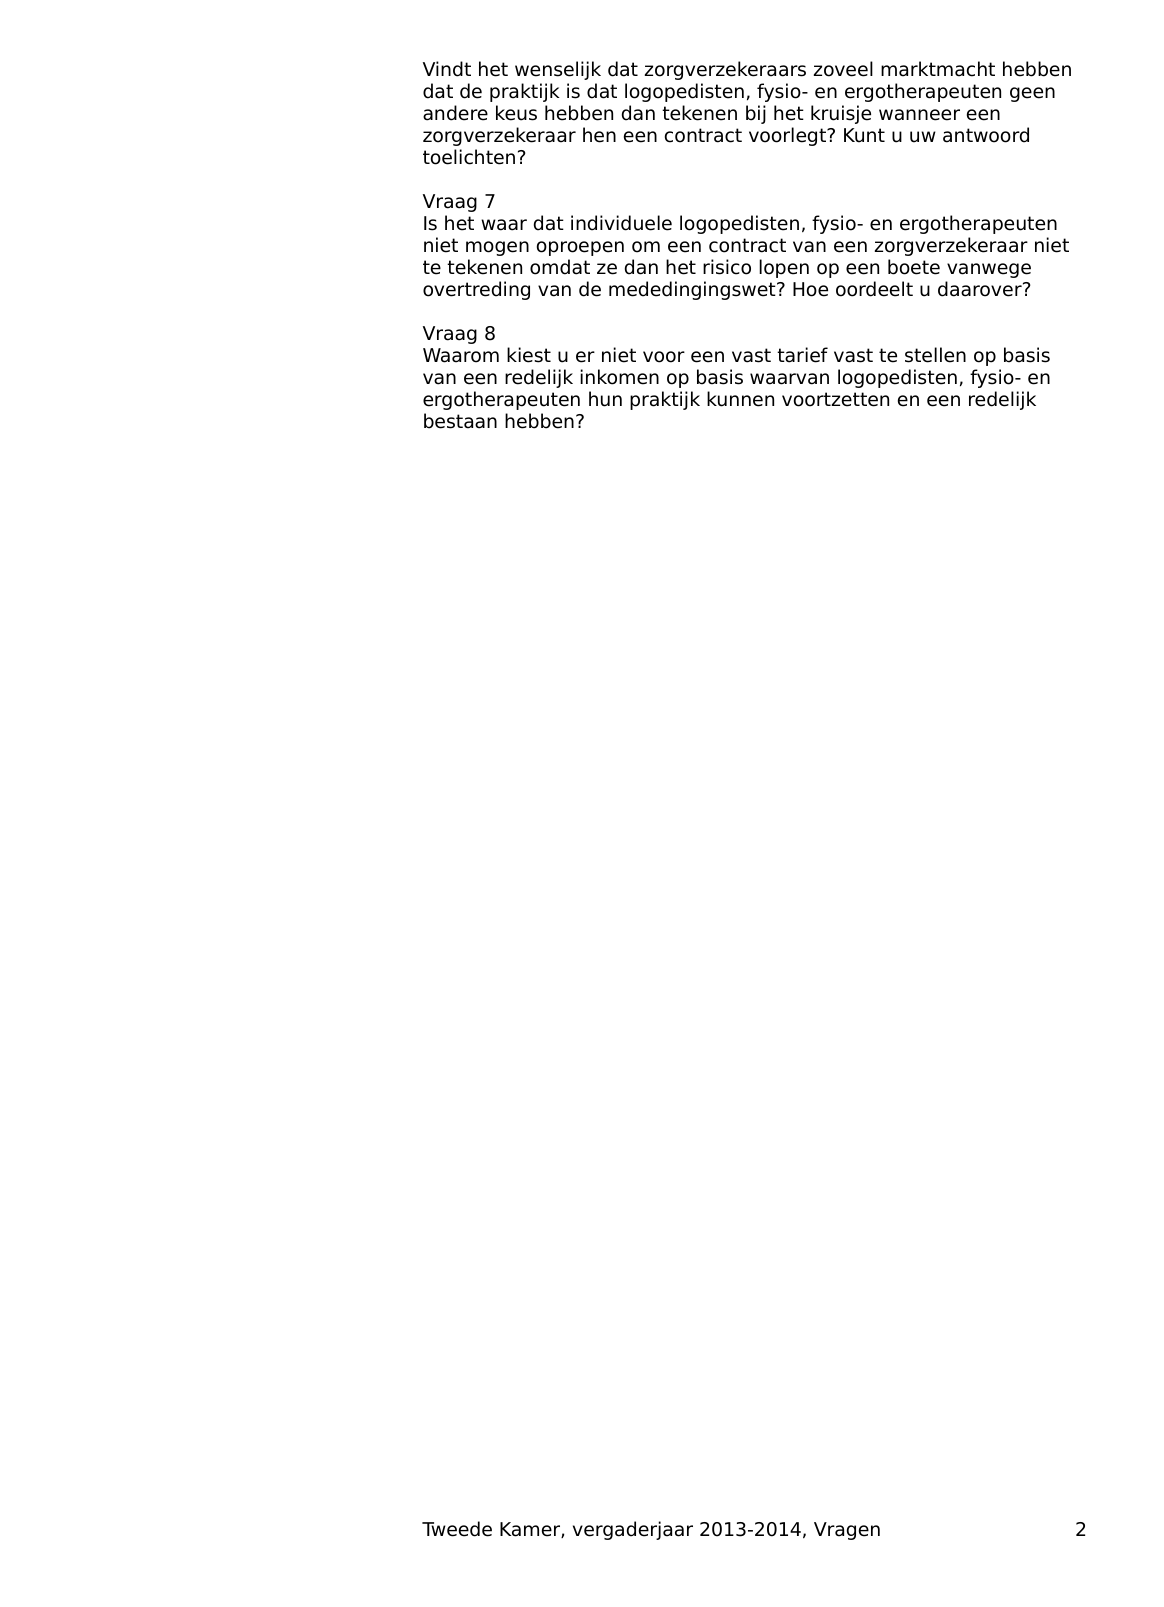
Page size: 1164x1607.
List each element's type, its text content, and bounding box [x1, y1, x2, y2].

text Vraag 8 [422, 323, 1087, 345]
text Vraag 7 [422, 191, 1087, 213]
text Waarom kiest u er niet voor een vast tarief vast te stellen op basis van een redelijk inkomen op basis waarvan logopedisten, fysio- en ergotherapeuten hun praktijk kunnen voortzetten en een redelijk bestaan hebben? [422, 345, 1087, 433]
text Vindt het wenselijk dat zorgverzekeraars zoveel marktmacht hebben dat de praktijk is dat logopedisten, fysio- en ergotherapeuten geen andere keus hebben dan tekenen bij het kruisje wanneer een zorgverzekeraar hen een contract voorlegt? Kunt u uw antwoord toelichten? [422, 59, 1087, 169]
text Is het waar dat individuele logopedisten, fysio- en ergotherapeuten niet mogen oproepen om een contract van een zorgverzekeraar niet te tekenen omdat ze dan het risico lopen op een boete vanwege overtreding van de mededingingswet? Hoe oordeelt u daarover? [422, 213, 1087, 301]
